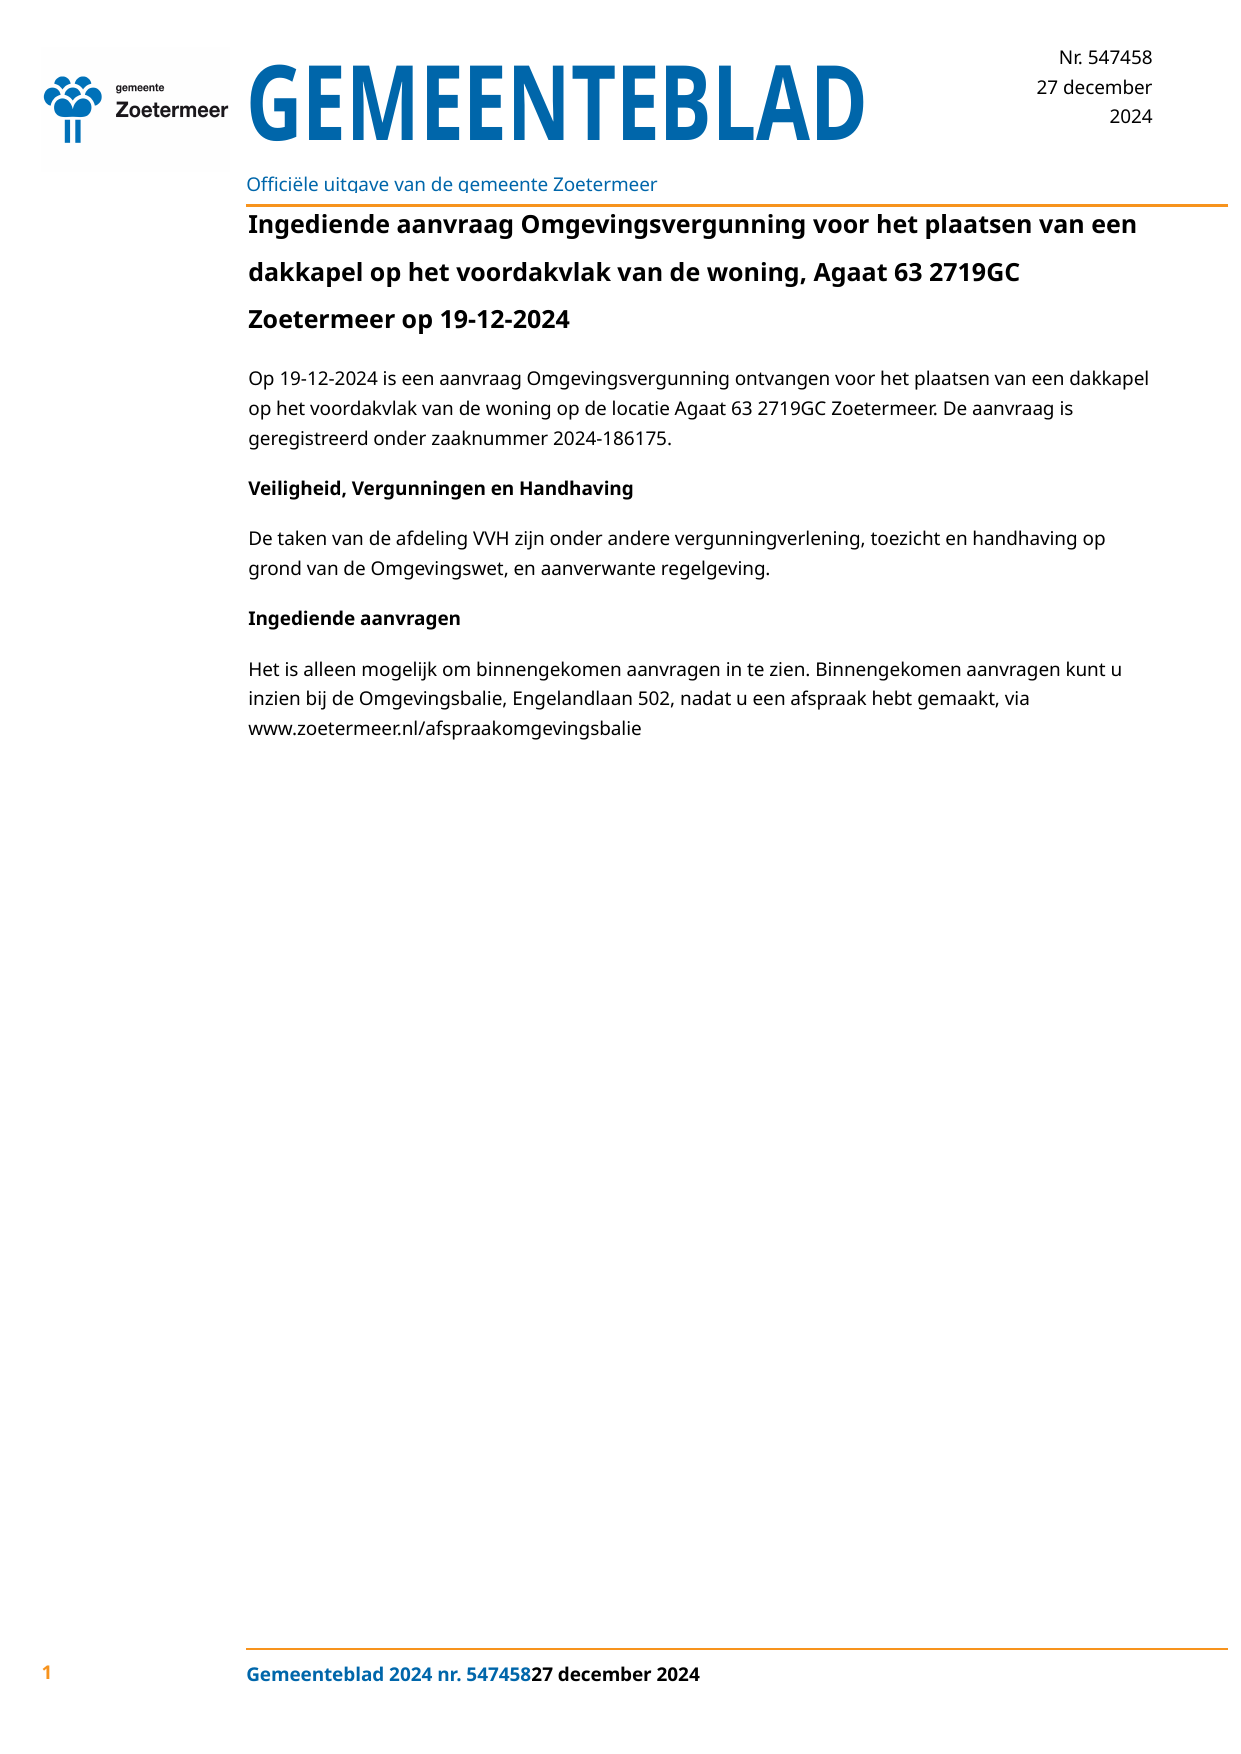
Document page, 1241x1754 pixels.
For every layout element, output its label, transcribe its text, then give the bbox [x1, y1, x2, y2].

text Op 19-12-2024 is een aanvraag Omgevingsvergunning ontvangen voor het plaatsen van een dakkapel op het voordakvlak van de woning op de locatie Agaat 63 2719GC Zoetermeer. De aanvraag is geregistreerd onder zaaknummer 2024-186175. [248, 366, 1152, 450]
text De taken van de afdeling VVH zijn onder andere vergunningverlening, toezicht en handhaving op grond van de Omgevingswet, en aanverwante regelgeving. [248, 526, 1152, 581]
picture [41, 47, 231, 172]
text Veiligheid, Vergunningen en Handhaving [248, 475, 1152, 501]
text Ingediende aanvraag Omgevingsvergunning voor het plaatsen van een dakkapel op het voordakvlak van de woning, Agaat 63 2719GC Zoetermeer op 19-12-2024 [248, 207, 1152, 336]
text Het is alleen mogelijk om binnengekomen aanvragen in te zien. Binnengekomen aanvragen kunt u inzien bij de Omgevingsbalie, Engelandlaan 502, nadat u een afspraak hebt gemaakt, via www.zoetermeer.nl/afspraakomgevingsbalie [248, 656, 1152, 741]
text Ingediende aanvragen [248, 606, 1152, 631]
